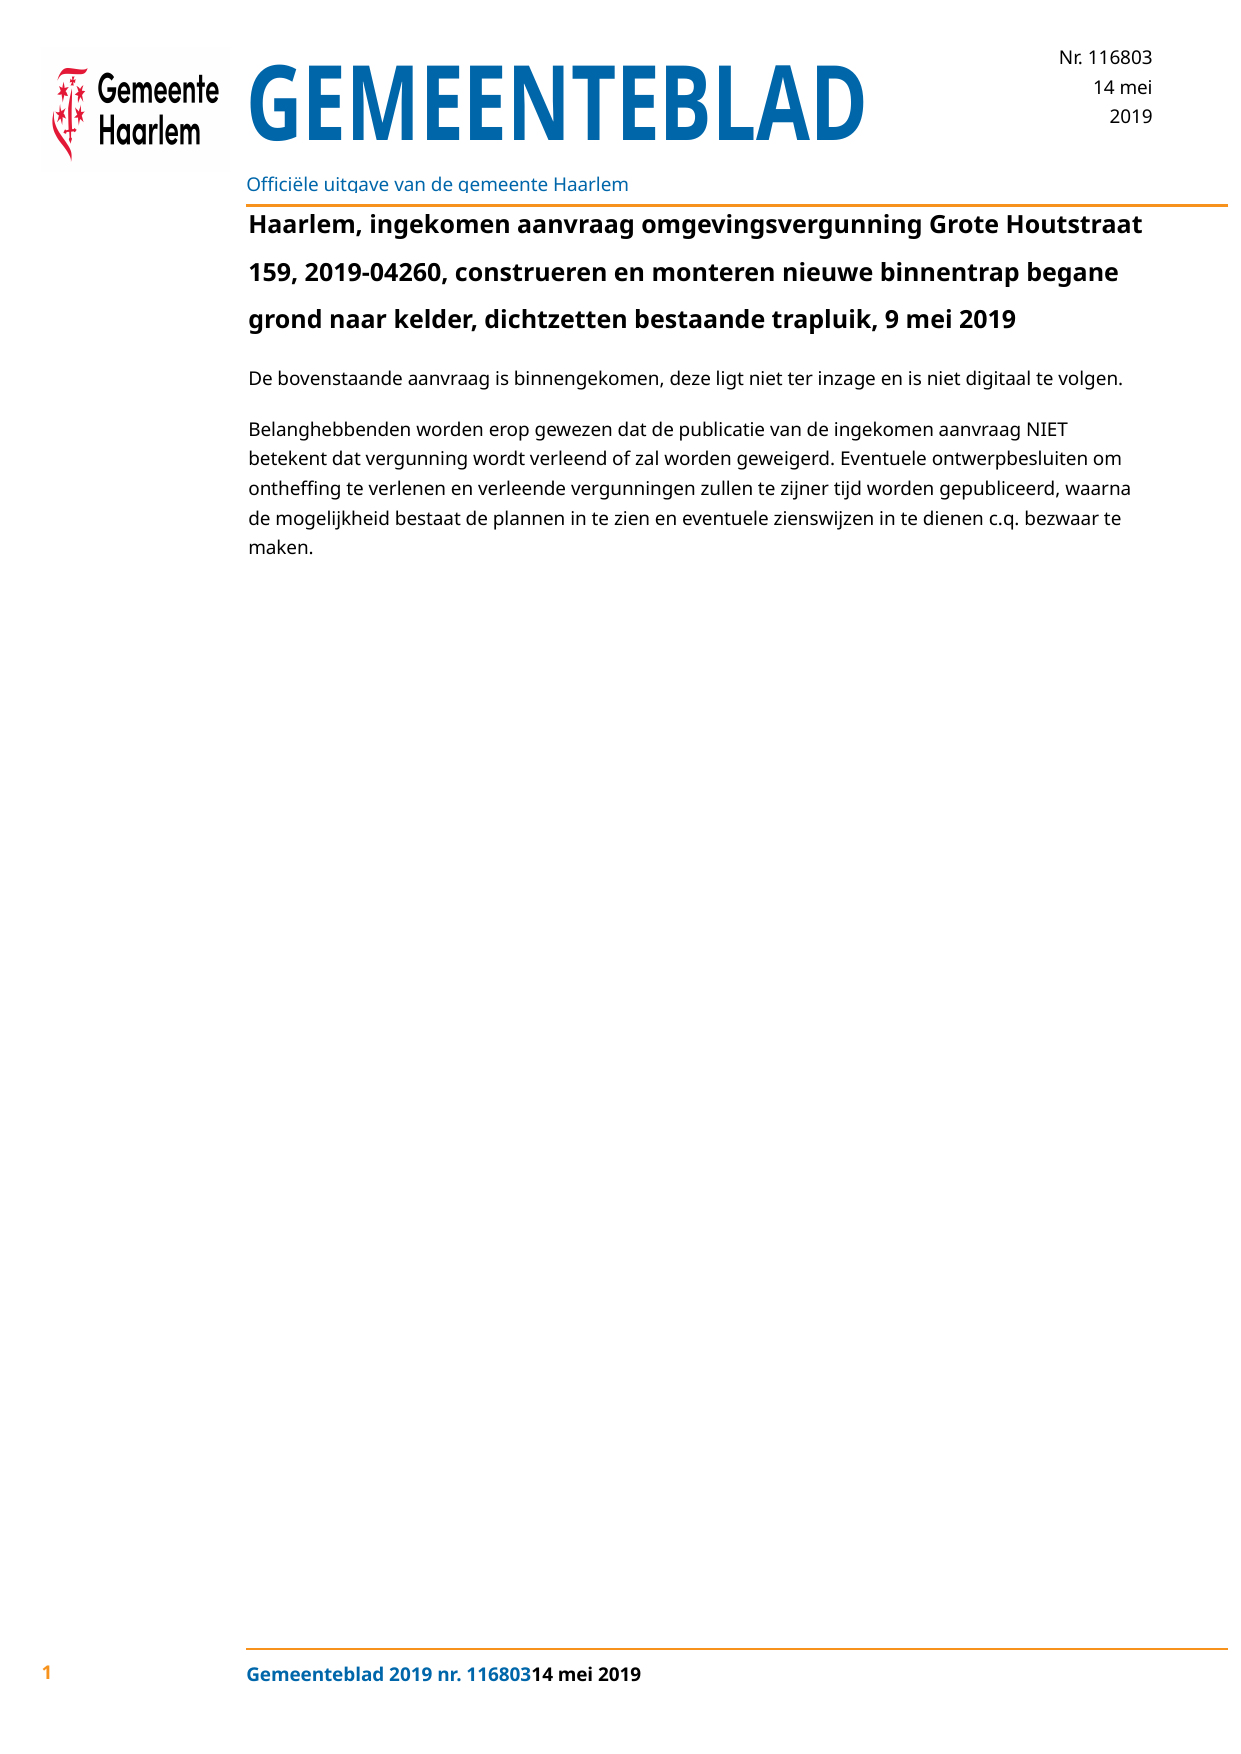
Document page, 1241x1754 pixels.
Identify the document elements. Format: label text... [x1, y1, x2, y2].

text De bovenstaande aanvraag is binnengekomen, deze ligt niet ter inzage en is niet digitaal te volgen. [248, 366, 1152, 391]
picture [41, 47, 231, 172]
text Haarlem, ingekomen aanvraag omgevingsvergunning Grote Houtstraat 159, 2019-04260, construeren en monteren nieuwe binnentrap begane grond naar kelder, dichtzetten bestaande trapluik, 9 mei 2019 [248, 207, 1152, 336]
text Belanghebbenden worden erop gewezen dat de publicatie van de ingekomen aanvraag NIET betekent dat vergunning wordt verleend of zal worden geweigerd. Eventuele ontwerpbesluiten om ontheffing te verlenen en verleende vergunningen zullen te zijner tijd worden gepubliceerd, waarna de mogelijkheid bestaat de plannen in te zien en eventuele zienswijzen in te dienen c.q. bezwaar te maken. [248, 416, 1152, 560]
